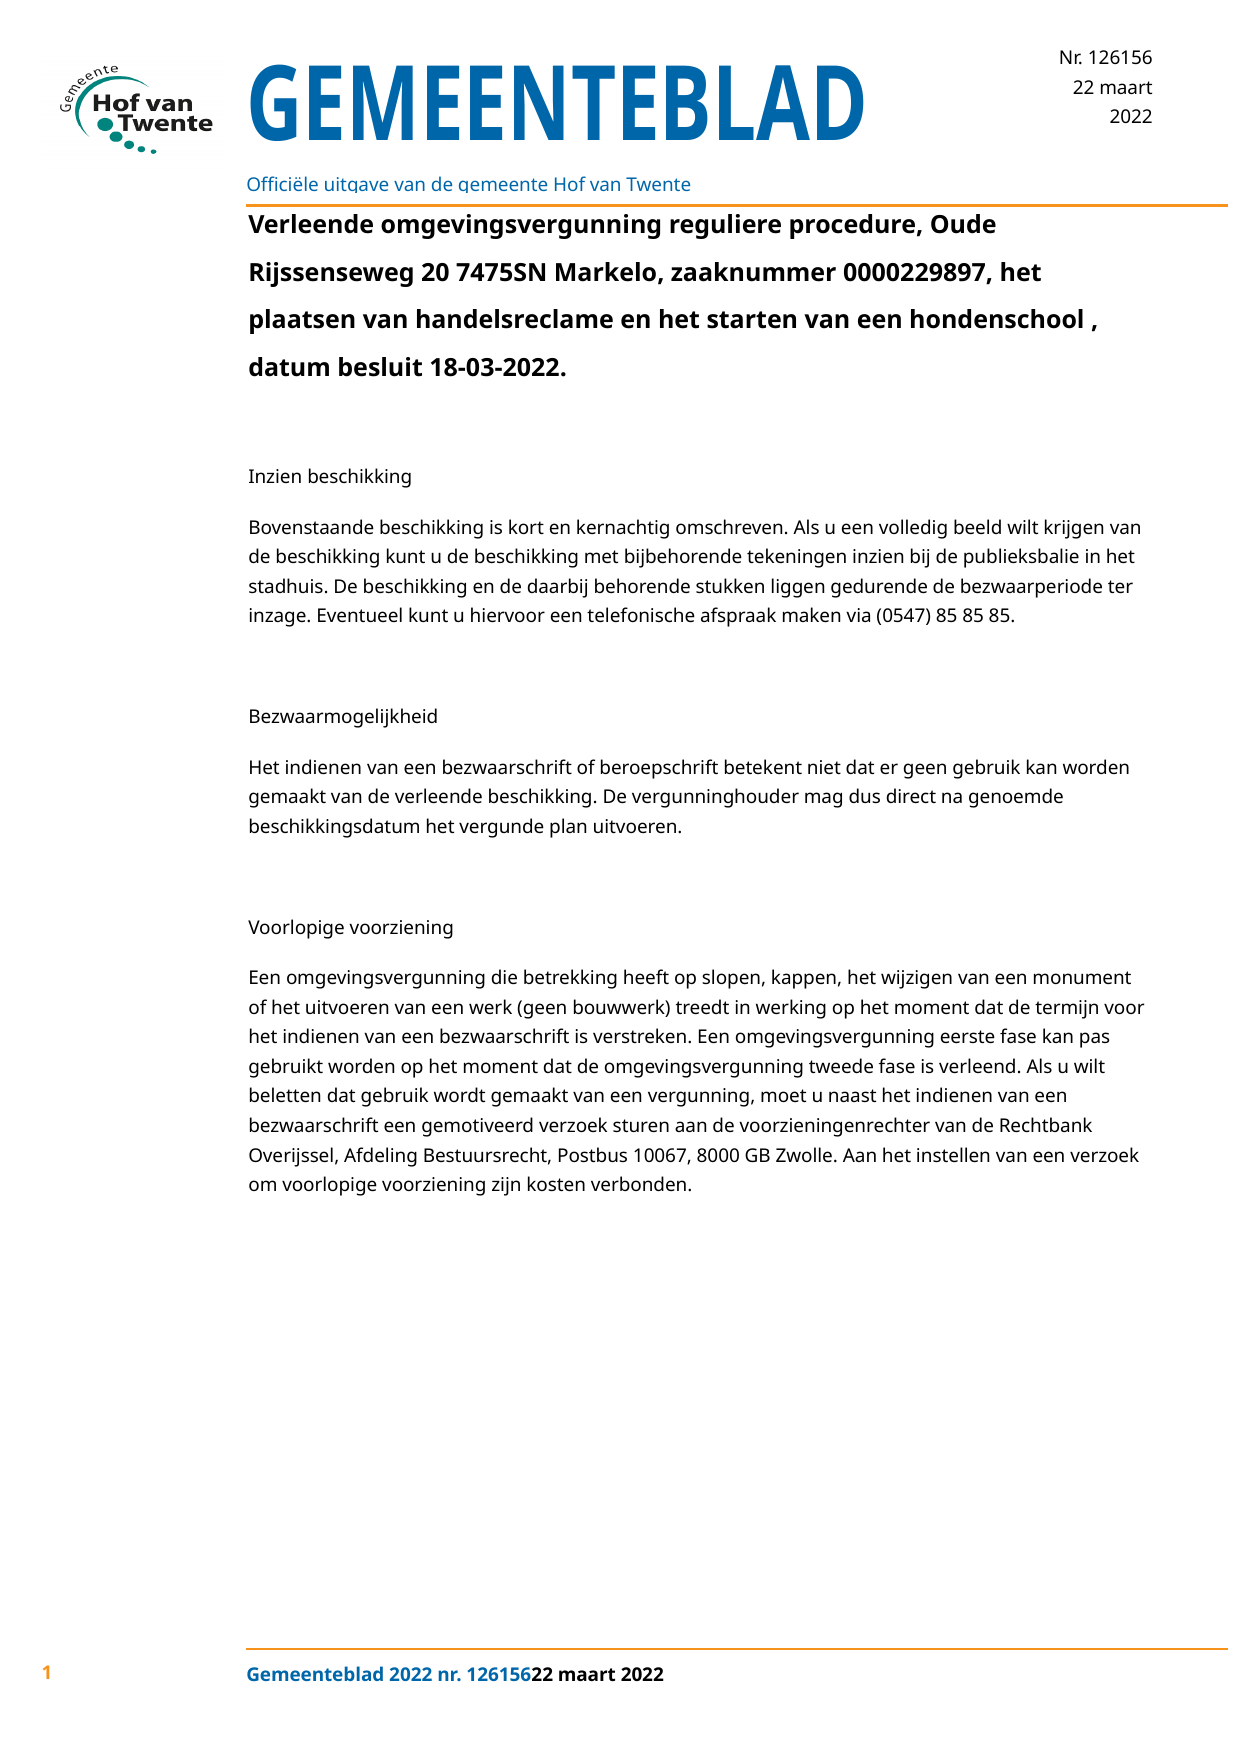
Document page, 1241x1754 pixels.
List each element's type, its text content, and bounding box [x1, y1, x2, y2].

text Voorlopige voorziening [248, 914, 1152, 940]
text Een omgevingsvergunning die betrekking heeft op slopen, kappen, het wijzigen van een monument of het uitvoeren van een werk (geen bouwwerk) treedt in werking op het moment dat de termijn voor het indienen van een bezwaarschrift is verstreken. Een omgevingsvergunning eerste fase kan pas gebruikt worden op het moment dat de omgevingsvergunning tweede fase is verleend. Als u wilt beletten dat gebruik wordt gemaakt van een vergunning, moet u naast het indienen van een bezwaarschrift een gemotiveerd verzoek sturen aan de voorzieningenrechter van de Rechtbank Overijssel, Afdeling Bestuursrecht, Postbus 10067, 8000 GB Zwolle. Aan het instellen van een verzoek om voorlopige voorziening zijn kosten verbonden. [248, 964, 1152, 1197]
text Verleende omgevingsvergunning reguliere procedure, Oude Rijssenseweg 20 7475SN Markelo, zaaknummer 0000229897, het plaatsen van handelsreclame en het starten van een hondenschool , datum besluit 18-03-2022. [248, 207, 1152, 384]
picture [41, 47, 231, 172]
text Bezwaarmogelijkheid [248, 703, 1152, 729]
text Inzien beschikking [248, 463, 1152, 489]
text Bovenstaande beschikking is kort en kernachtig omschreven. Als u een volledig beeld wilt krijgen van de beschikking kunt u de beschikking met bijbehorende tekeningen inzien bij de publieksbalie in het stadhuis. De beschikking en de daarbij behorende stukken liggen gedurende de bezwaarperiode ter inzage. Eventueel kunt u hiervoor een telefonische afspraak maken via (0547) 85 85 85. [248, 514, 1152, 628]
text Het indienen van een bezwaarschrift of beroepschrift betekent niet dat er geen gebruik kan worden gemaakt van de verleende beschikking. De vergunninghouder mag dus direct na genoemde beschikkingsdatum het vergunde plan uitvoeren. [248, 754, 1152, 839]
